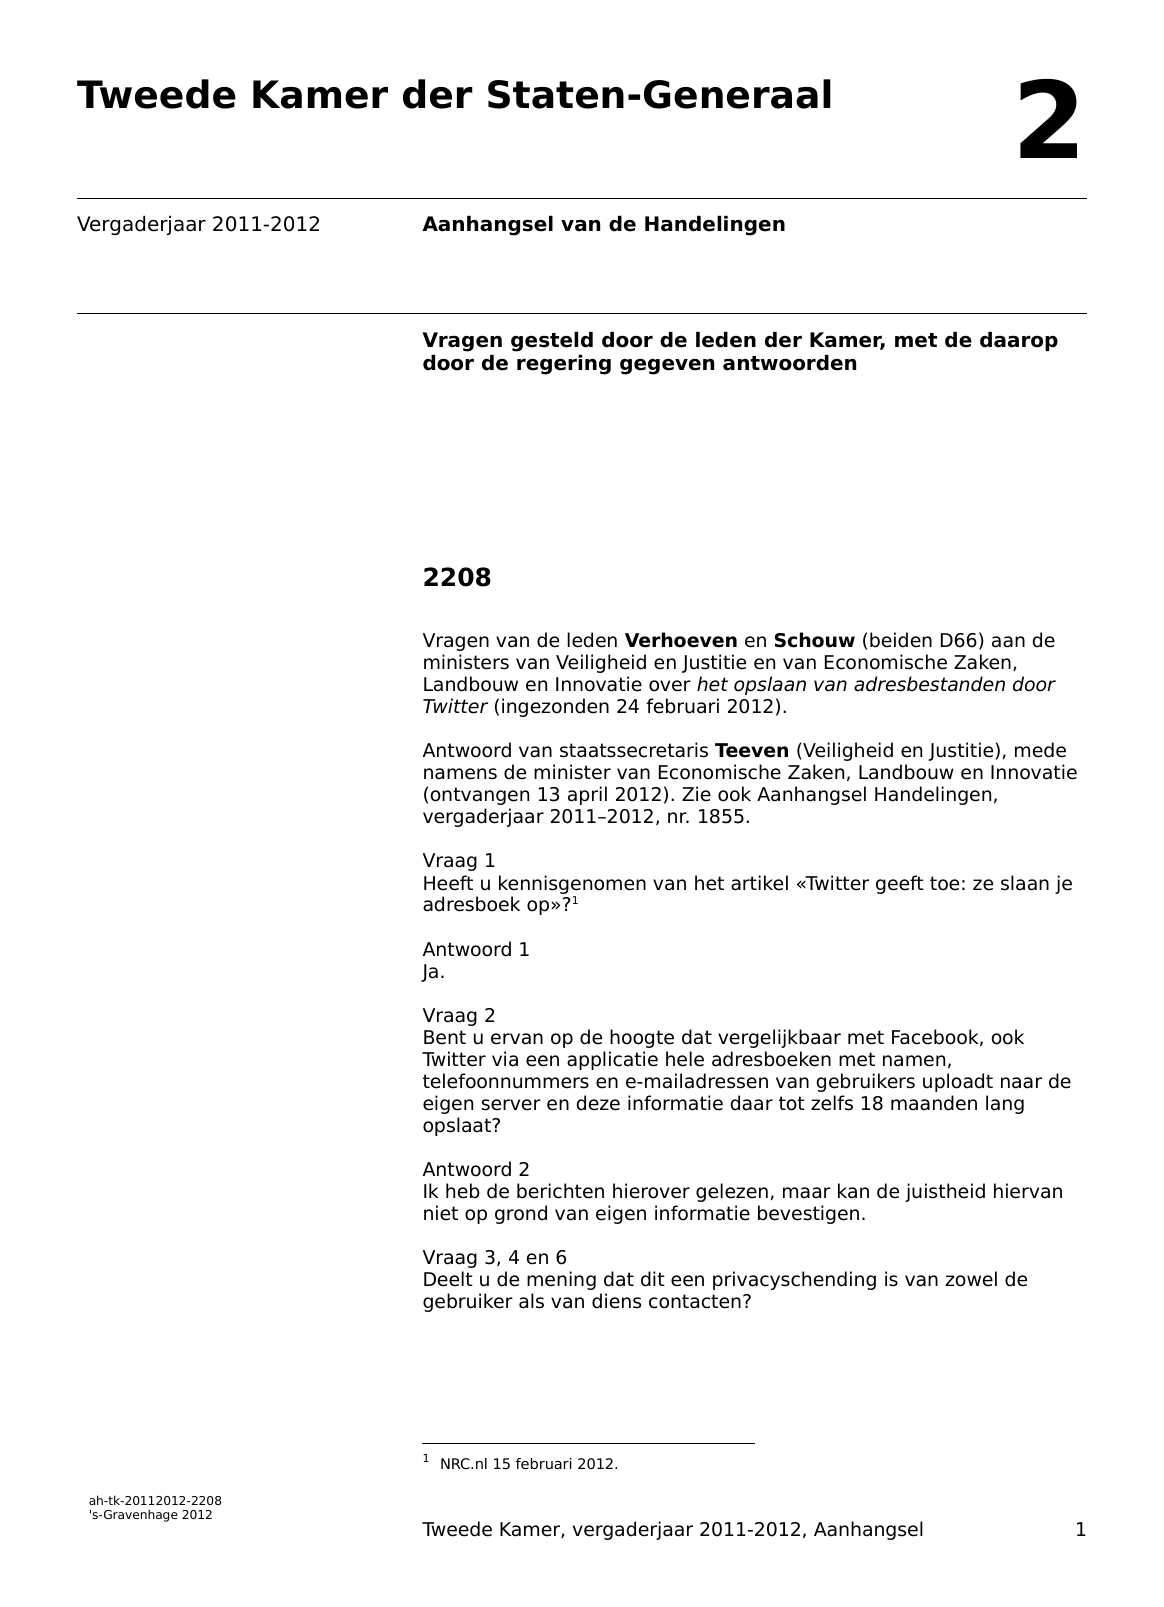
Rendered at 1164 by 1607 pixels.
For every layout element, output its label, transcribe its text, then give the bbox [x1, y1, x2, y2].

text Vraag 2 [422, 1005, 1087, 1027]
text Vraag 1 [422, 850, 1087, 872]
text ah-tk-20112012-2208 [88, 1494, 323, 1508]
table_cell [77, 314, 422, 375]
text Heeft u kennisgenomen van het artikel «Twitter geeft toe: ze slaan je adresboek op»? [422, 872, 1087, 916]
table_cell Vergaderjaar 2011-2012 [77, 199, 422, 313]
text 2208 [422, 563, 1087, 592]
table_header Tweede Kamer der Staten-Generaal [77, 59, 886, 198]
text Vragen van de leden Verhoeven en Schouw (beiden D66) aan de ministers van Veiligheid en Justitie en van Economische Zaken, Landbouw en Innovatie over het opslaan van adresbestanden door Twitter (ingezonden 24 februari 2012). [422, 630, 1087, 718]
table_cell Aanhangsel van de Handelingen [422, 199, 1087, 313]
text Antwoord van staatssecretaris Teeven (Veiligheid en Justitie), mede namens de minister van Economische Zaken, Landbouw en Innovatie (ontvangen 13 april 2012). Zie ook Aanhangsel Handelingen, vergaderjaar 2011–2012, nr. 1855. [422, 740, 1087, 828]
text Vraag 3, 4 en 6 [422, 1247, 1087, 1269]
text 's-Gravenhage 2012 [88, 1508, 323, 1522]
text Deelt u de mening dat dit een privacyschending is van zowel de gebruiker als van diens contacten? [422, 1269, 1087, 1313]
table_header 2 [886, 59, 1087, 198]
text Ja. [422, 961, 1087, 982]
text NRC.nl 15 februari 2012. [422, 1452, 1087, 1474]
text Bent u ervan op de hoogte dat vergelijkbaar met Facebook, ook Twitter via een applicatie hele adresboeken met namen, telefoonnummers en e-mailadressen van gebruikers uploadt naar de eigen server en deze informatie daar tot zelfs 18 maanden lang opslaat? [422, 1027, 1087, 1137]
text Antwoord 1 [422, 938, 1087, 961]
text Ik heb de berichten hierover gelezen, maar kan de juistheid hiervan niet op grond van eigen informatie bevestigen. [422, 1181, 1087, 1225]
table_cell Vragen gesteld door de leden der Kamer, met de daarop door de regering gegeven antwoorden [422, 314, 1087, 375]
text Antwoord 2 [422, 1159, 1087, 1181]
